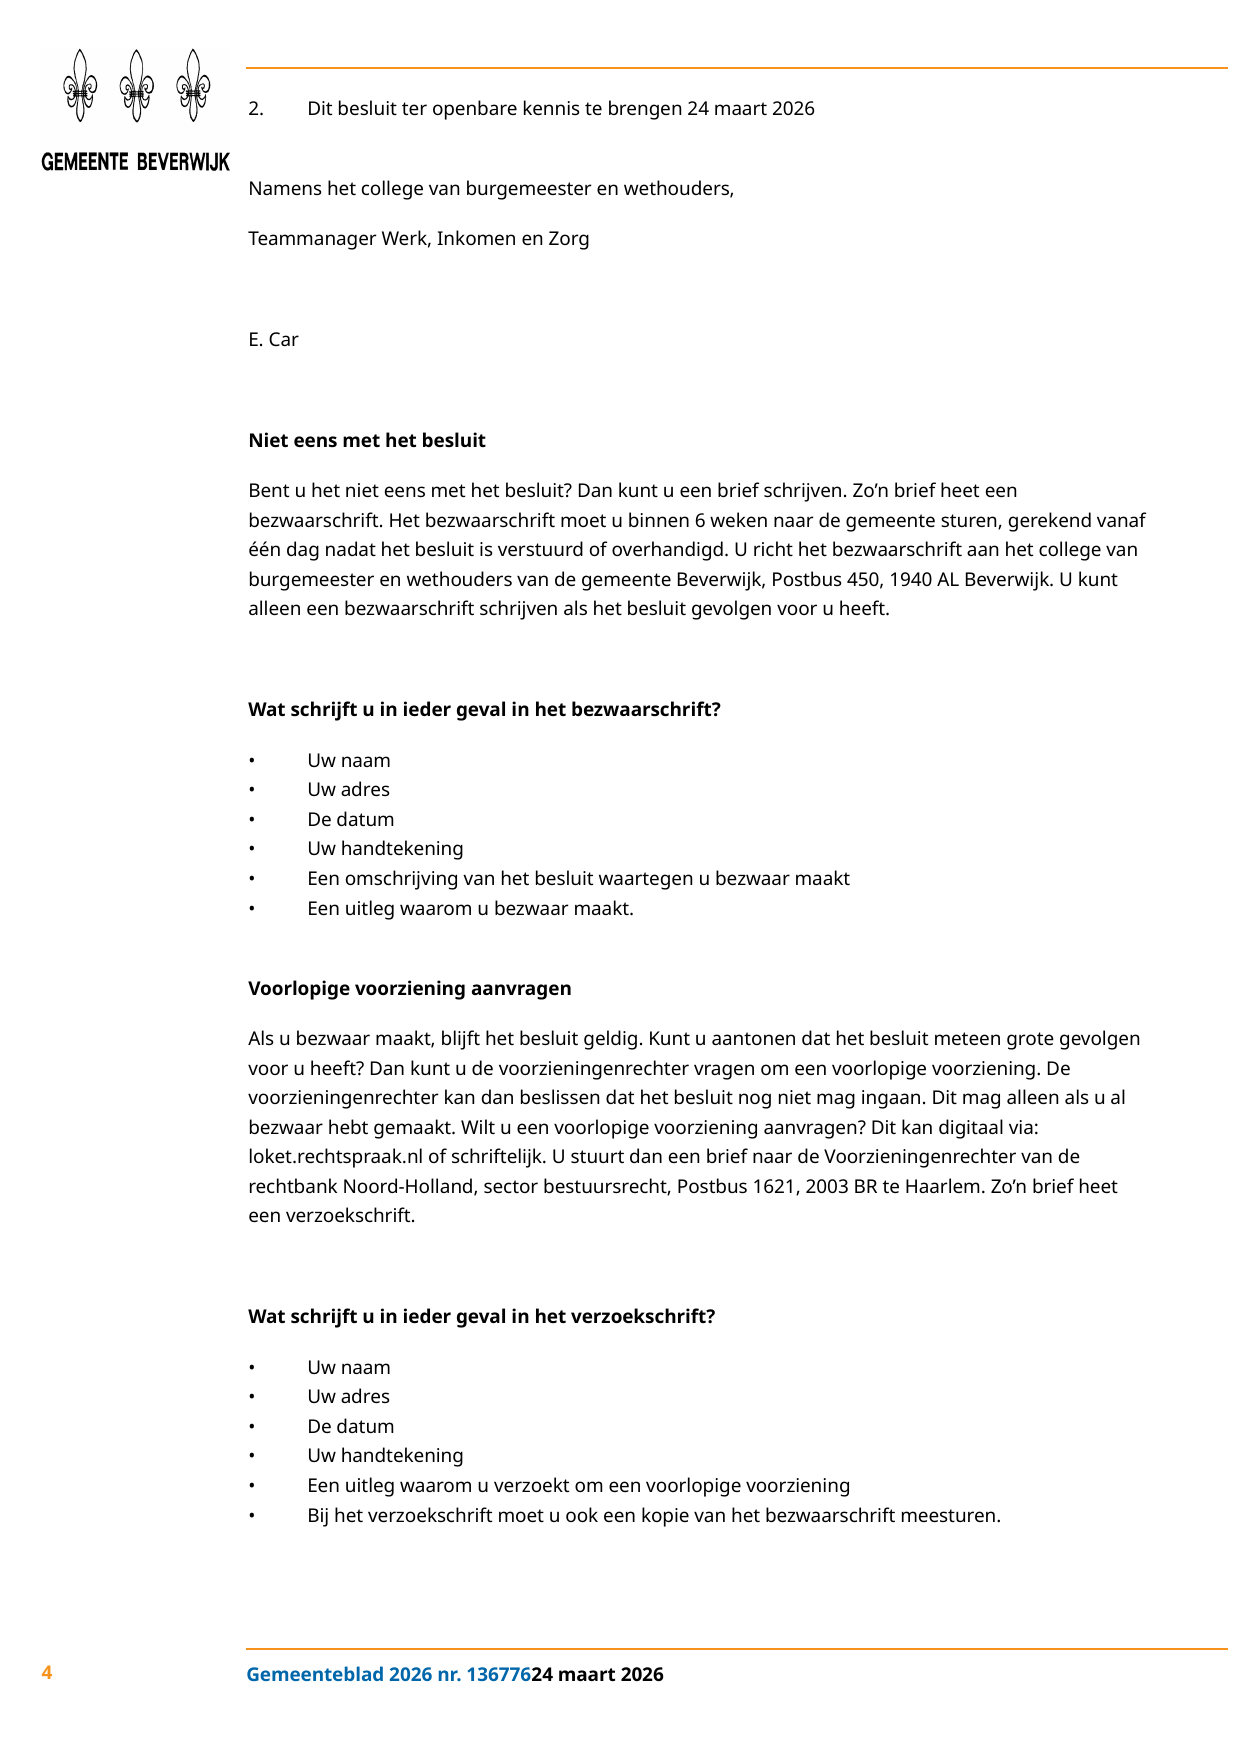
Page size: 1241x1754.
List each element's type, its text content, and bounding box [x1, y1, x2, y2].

text Namens het college van burgemeester en wethouders, [248, 175, 1152, 201]
text Bent u het niet eens met het besluit? Dan kunt u een brief schrijven. Zo’n brief heet een bezwaarschrift. Het bezwaarschrift moet u binnen 6 weken naar de gemeente sturen, gerekend vanaf één dag nadat het besluit is verstuurd of overhandigd. U richt het bezwaarschrift aan het college van burgemeester en wethouders van de gemeente Beverwijk, Postbus 450, 1940 AL Beverwijk. U kunt alleen een bezwaarschrift schrijven als het besluit gevolgen voor u heeft. [248, 477, 1152, 621]
list De datum [248, 806, 1152, 832]
list Bij het verzoekschrift moet u ook een kopie van het bezwaarschrift meesturen. [248, 1502, 1152, 1528]
text Wat schrijft u in ieder geval in het verzoekschrift? [248, 1303, 1152, 1329]
list Uw handtekening [248, 836, 1152, 861]
list Uw adres [248, 776, 1152, 802]
text Teammanager Werk, Inkomen en Zorg [248, 225, 1152, 251]
list Uw handtekening [248, 1443, 1152, 1468]
list Uw adres [248, 1383, 1152, 1409]
list Een uitleg waarom u bezwaar maakt. [248, 895, 1152, 921]
list De datum [248, 1413, 1152, 1439]
list Uw naam [248, 747, 1152, 773]
text Niet eens met het besluit [248, 427, 1152, 453]
list Een omschrijving van het besluit waartegen u bezwaar maakt [248, 865, 1152, 891]
text Wat schrijft u in ieder geval in het bezwaarschrift? [248, 696, 1152, 722]
text Voorlopige voorziening aanvragen [248, 975, 1152, 1001]
list Uw naam [248, 1354, 1152, 1380]
list Dit besluit ter openbare kennis te brengen 24 maart 2026 [248, 95, 1152, 121]
text E. Car [248, 326, 1152, 352]
text Als u bezwaar maakt, blijft het besluit geldig. Kunt u aantonen dat het besluit meteen grote gevolgen voor u heeft? Dan kunt u de voorzieningenrechter vragen om een voorlopige voorziening. De voorzieningenrechter kan dan beslissen dat het besluit nog niet mag ingaan. Dit mag alleen als u al bezwaar hebt gemaakt. Wilt u een voorlopige voorziening aanvragen? Dit kan digitaal via: loket.rechtspraak.nl of schriftelijk. U stuurt dan een brief naar de Voorzieningenrechter van de rechtbank Noord-Holland, sector bestuursrecht, Postbus 1621, 2003 BR te Haarlem. Zo’n brief heet een verzoekschrift. [248, 1025, 1152, 1228]
picture [41, 47, 231, 172]
list Een uitleg waarom u verzoekt om een voorlopige voorziening [248, 1472, 1152, 1498]
